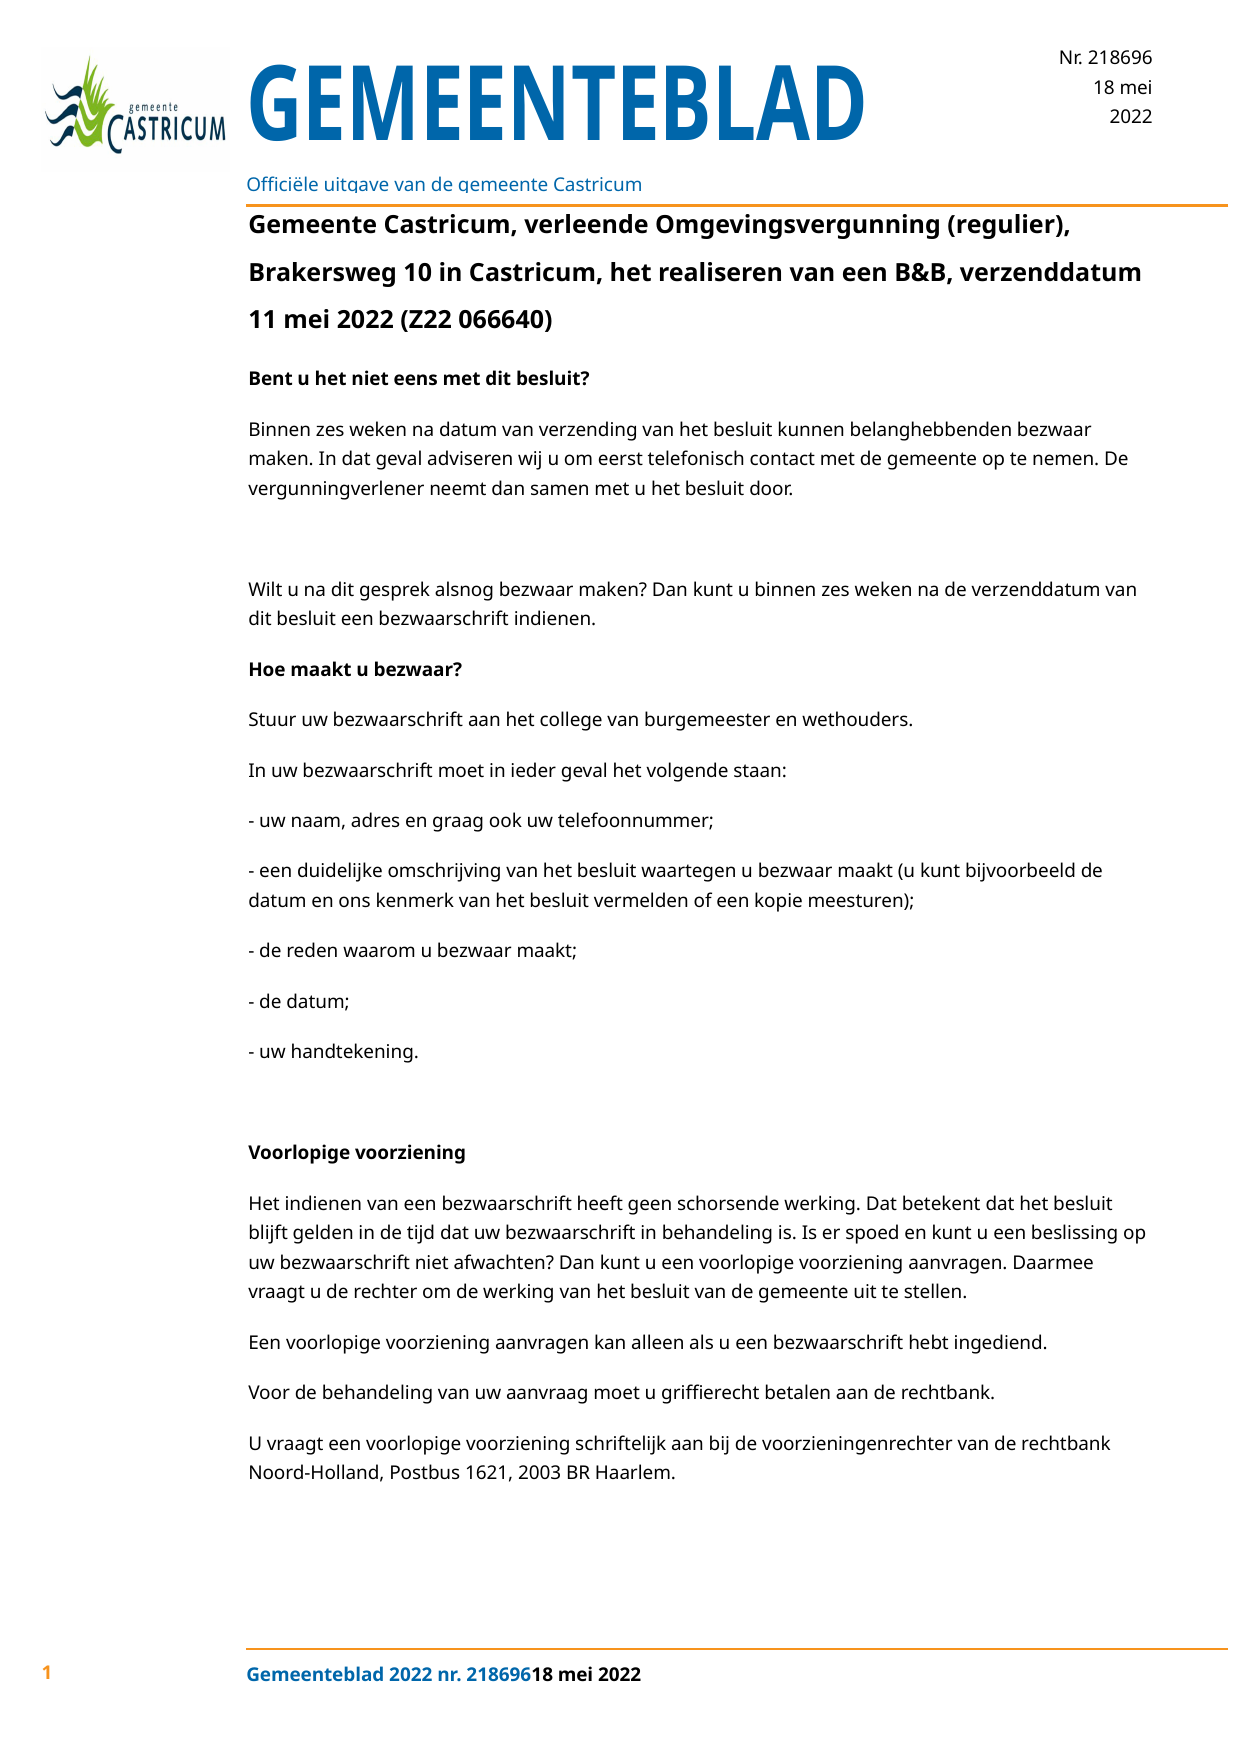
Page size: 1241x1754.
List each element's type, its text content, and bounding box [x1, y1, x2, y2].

text - uw handtekening. [248, 1038, 1152, 1064]
text Bent u het niet eens met dit besluit? [248, 366, 1152, 391]
text Een voorlopige voorziening aanvragen kan alleen als u een bezwaarschrift hebt ingediend. [248, 1329, 1152, 1354]
text Het indienen van een bezwaarschrift heeft geen schorsende werking. Dat betekent dat het besluit blijft gelden in de tijd dat uw bezwaarschrift in behandeling is. Is er spoed en kunt u een beslissing op uw bezwaarschrift niet afwachten? Dan kunt u een voorlopige voorziening aanvragen. Daarmee vraagt u de rechter om de werking van het besluit van de gemeente uit te stellen. [248, 1190, 1152, 1304]
text - uw naam, adres en graag ook uw telefoonnummer; [248, 807, 1152, 833]
text Voor de behandeling van uw aanvraag moet u griffierecht betalen aan de rechtbank. [248, 1379, 1152, 1405]
text Stuur uw bezwaarschrift aan het college van burgemeester en wethouders. [248, 706, 1152, 732]
text Binnen zes weken na datum van verzending van het besluit kunnen belanghebbenden bezwaar maken. In dat geval adviseren wij u om eerst telefonisch contact met de gemeente op te nemen. De vergunningverlener neemt dan samen met u het besluit door. [248, 416, 1152, 501]
picture [41, 47, 231, 172]
text - de datum; [248, 988, 1152, 1014]
text U vraagt een voorlopige voorziening schriftelijk aan bij de voorzieningenrechter van de rechtbank Noord-Holland, Postbus 1621, 2003 BR Haarlem. [248, 1430, 1152, 1485]
text Voorlopige voorziening [248, 1139, 1152, 1165]
text Wilt u na dit gesprek alsnog bezwaar maken? Dan kunt u binnen zes weken na de verzenddatum van dit besluit een bezwaarschrift indienen. [248, 576, 1152, 631]
text In uw bezwaarschrift moet in ieder geval het volgende staan: [248, 757, 1152, 782]
text - een duidelijke omschrijving van het besluit waartegen u bezwaar maakt (u kunt bijvoorbeeld de datum en ons kenmerk van het besluit vermelden of een kopie meesturen); [248, 858, 1152, 913]
text - de reden waarom u bezwaar maakt; [248, 938, 1152, 963]
text Hoe maakt u bezwaar? [248, 656, 1152, 682]
text Gemeente Castricum, verleende Omgevingsvergunning (regulier), Brakersweg 10 in Castricum, het realiseren van een B&B, verzenddatum 11 mei 2022 (Z22 066640) [248, 207, 1152, 336]
